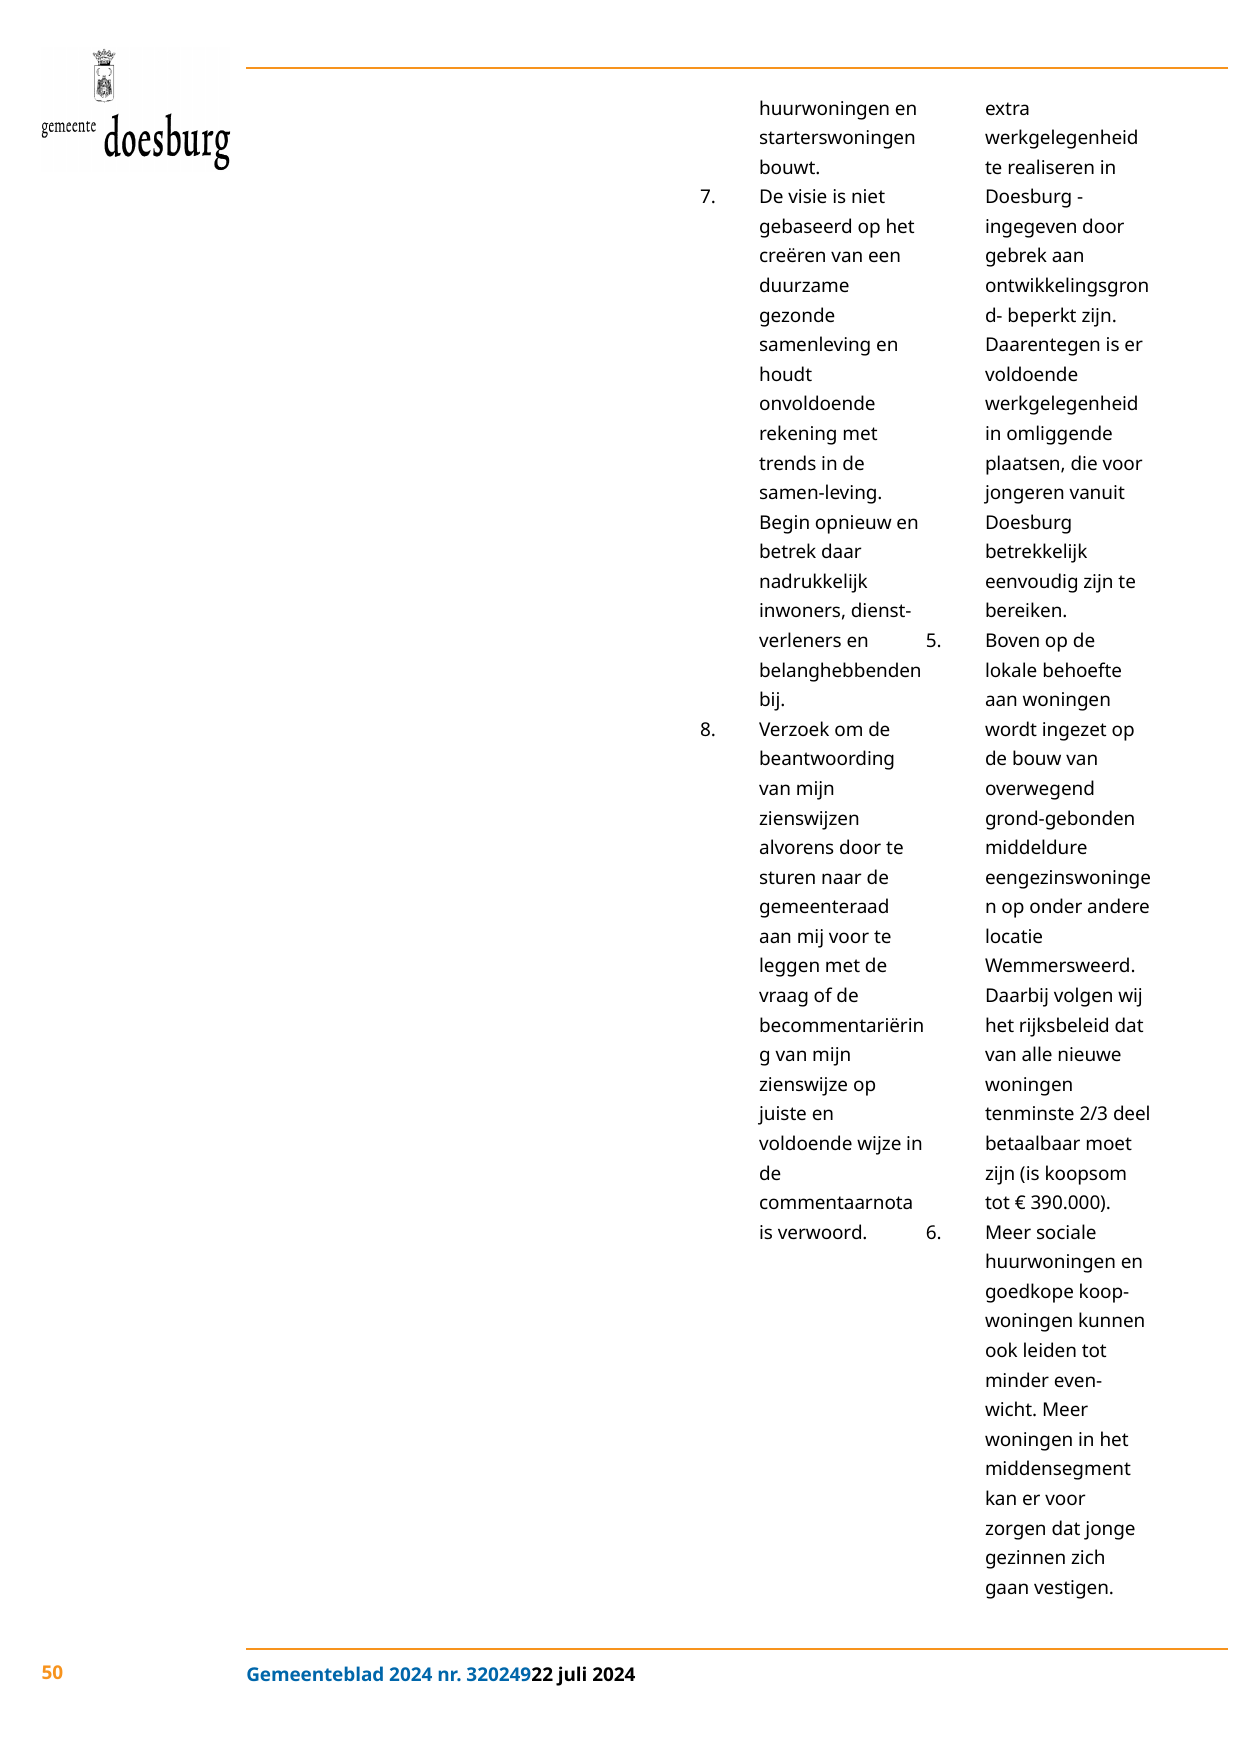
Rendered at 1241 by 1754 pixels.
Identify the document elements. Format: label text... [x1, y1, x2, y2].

table_cell [248, 95, 474, 1600]
table_cell huurwoningen en starterswoningen bouwt. De visie is niet gebaseerd op het creëren van een duurzame gezonde samenleving en houdt onvoldoende rekening met trends in de samen-leving. Begin opnieuw en betrek daar nadrukkelijk inwoners, dienst-verleners en belanghebbenden bij. Verzoek om de beantwoording van mijn zienswijzen alvorens door te sturen naar de gemeenteraad aan mij voor te leggen met de vraag of de becommentariëring van mijn zienswijze op juiste en voldoende wijze in de commentaarnota is verwoord. [700, 95, 926, 1600]
table_cell [474, 95, 700, 1600]
picture [41, 47, 231, 172]
table_cell extra werkgelegenheid te realiseren in Doesburg - ingegeven door gebrek aan ontwikkelingsgrond- beperkt zijn. Daarentegen is er voldoende werkgelegenheid in omliggende plaatsen, die voor jongeren vanuit Doesburg betrekkelijk eenvoudig zijn te bereiken. Boven op de lokale behoefte aan woningen wordt ingezet op de bouw van overwegend grond-gebonden middeldure eengezinswoningen op onder andere locatie Wemmersweerd. Daarbij volgen wij het rijksbeleid dat van alle nieuwe woningen tenminste 2/3 deel betaalbaar moet zijn (is koopsom tot € 390.000). Meer sociale huurwoningen en goedkope koop-woningen kunnen ook leiden tot minder even-wicht. Meer woningen in het middensegment kan er voor zorgen dat jonge gezinnen zich gaan vestigen. [926, 95, 1152, 1600]
